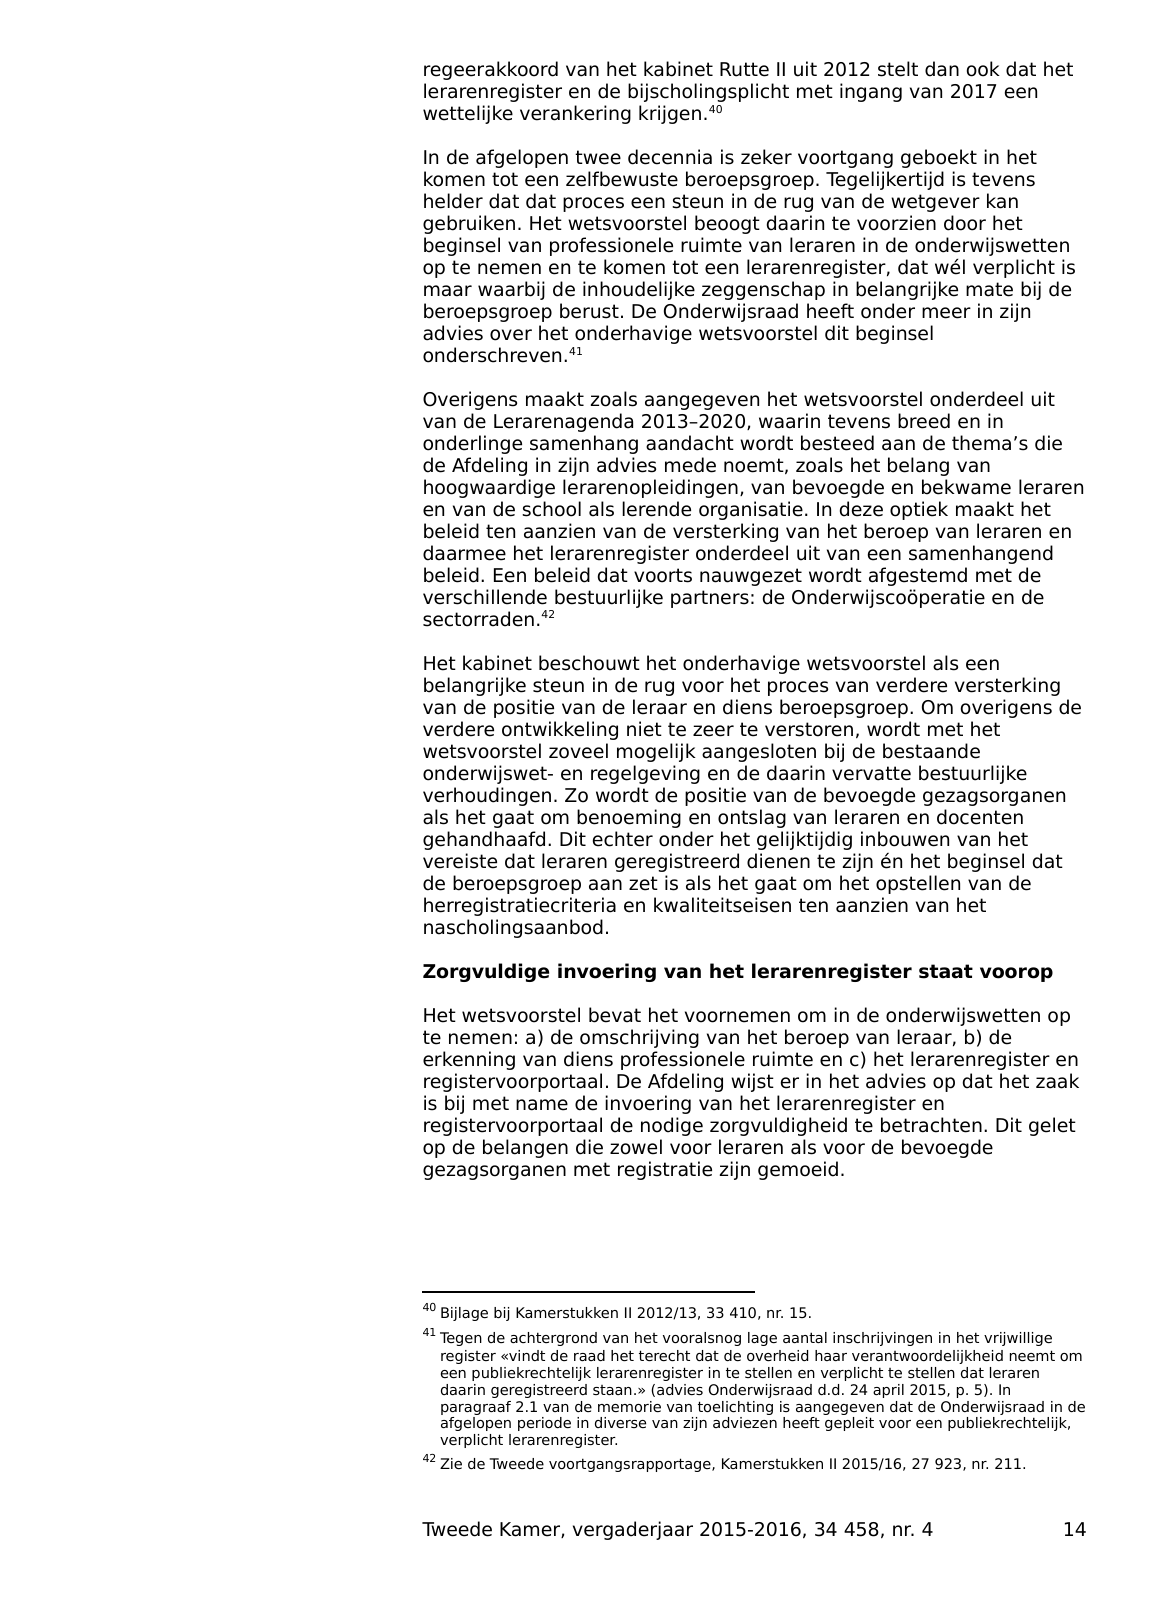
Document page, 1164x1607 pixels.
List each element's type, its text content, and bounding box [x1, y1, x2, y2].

text Tegen de achtergrond van het vooralsnog lage aantal inschrijvingen in het vrijwillige register «vindt de raad het terecht dat de overheid haar verantwoordelijkheid neemt om een publiekrechtelijk lerarenregister in te stellen en verplicht te stellen dat leraren daarin geregistreerd staan.» (advies Onderwijsraad d.d. 24 april 2015, p. 5). In paragraaf 2.1 van de memorie van toelichting is aangegeven dat de Onderwijsraad in de afgelopen periode in diverse van zijn adviezen heeft gepleit voor een publiekrechtelijk, verplicht lerarenregister. [422, 1326, 1087, 1449]
text Het kabinet beschouwt het onderhavige wetsvoorstel als een belangrijke steun in de rug voor het proces van verdere versterking van de positie van de leraar en diens beroepsgroep. Om overigens de verdere ontwikkeling niet te zeer te verstoren, wordt met het wetsvoorstel zoveel mogelijk aangesloten bij de bestaande onderwijswet- en regelgeving en de daarin vervatte bestuurlijke verhoudingen. Zo wordt de positie van de bevoegde gezagsorganen als het gaat om benoeming en ontslag van leraren en docenten gehandhaafd. Dit echter onder het gelijktijdig inbouwen van het vereiste dat leraren geregistreerd dienen te zijn én het beginsel dat de beroepsgroep aan zet is als het gaat om het opstellen van de herregistratiecriteria en kwaliteitseisen ten aanzien van het nascholingsaanbod. [422, 653, 1087, 939]
text Het wetsvoorstel bevat het voornemen om in de onderwijswetten op te nemen: a) de omschrijving van het beroep van leraar, b) de erkenning van diens professionele ruimte en c) het lerarenregister en registervoorportaal. De Afdeling wijst er in het advies op dat het zaak is bij met name de invoering van het lerarenregister en registervoorportaal de nodige zorgvuldigheid te betrachten. Dit gelet op de belangen die zowel voor leraren als voor de bevoegde gezagsorganen met registratie zijn gemoeid. [422, 1005, 1087, 1181]
text In de afgelopen twee decennia is zeker voortgang geboekt in het komen tot een zelfbewuste beroepsgroep. Tegelijkertijd is tevens helder dat dat proces een steun in de rug van de wetgever kan gebruiken. Het wetsvoorstel beoogt daarin te voorzien door het beginsel van professionele ruimte van leraren in de onderwijswetten op te nemen en te komen tot een lerarenregister, dat wél verplicht is maar waarbij de inhoudelijke zeggenschap in belangrijke mate bij de beroepsgroep berust. De Onderwijsraad heeft onder meer in zijn advies over het onderhavige wetsvoorstel dit beginsel onderschreven. [422, 147, 1087, 367]
subtitle Zorgvuldige invoering van het lerarenregister staat voorop [422, 961, 1087, 983]
text Bijlage bij Kamerstukken II 2012/13, 33 410, nr. 15. [422, 1301, 1087, 1323]
text Zie de Tweede voortgangsrapportage, Kamerstukken II 2015/16, 27 923, nr. 211. [422, 1452, 1087, 1474]
text Overigens maakt zoals aangegeven het wetsvoorstel onderdeel uit van de Lerarenagenda 2013–2020, waarin tevens breed en in onderlinge samenhang aandacht wordt besteed aan de thema’s die de Afdeling in zijn advies mede noemt, zoals het belang van hoogwaardige lerarenopleidingen, van bevoegde en bekwame leraren en van de school als lerende organisatie. In deze optiek maakt het beleid ten aanzien van de versterking van het beroep van leraren en daarmee het lerarenregister onderdeel uit van een samenhangend beleid. Een beleid dat voorts nauwgezet wordt afgestemd met de verschillende bestuurlijke partners: de Onderwijscoöperatie en de sectorraden. [422, 389, 1087, 631]
text regeerakkoord van het kabinet Rutte II uit 2012 stelt dan ook dat het lerarenregister en de bijscholingsplicht met ingang van 2017 een wettelijke verankering krijgen. [422, 59, 1087, 125]
